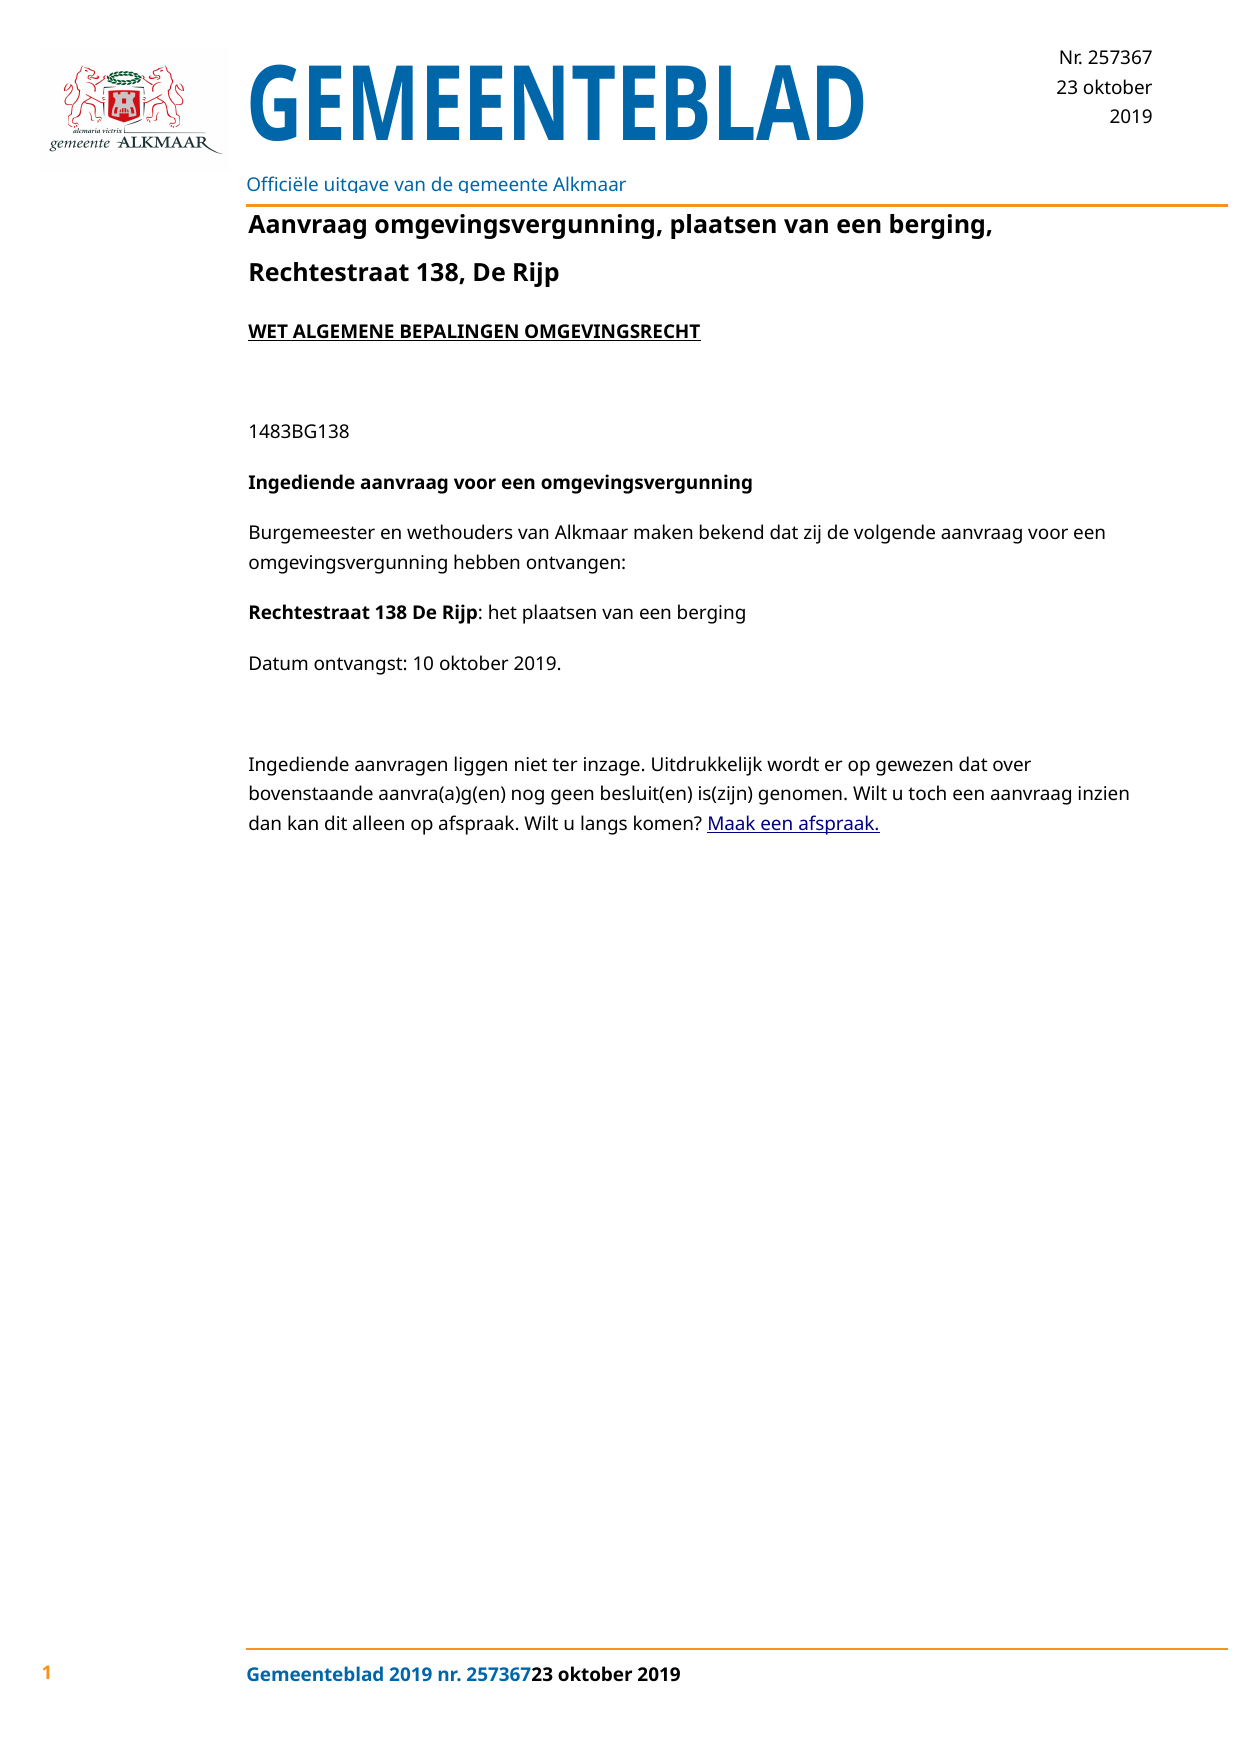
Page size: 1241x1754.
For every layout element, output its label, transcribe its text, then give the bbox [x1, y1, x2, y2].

text Ingediende aanvraag voor een omgevingsvergunning [248, 469, 1152, 495]
text Aanvraag omgevingsvergunning, plaatsen van een berging, Rechtestraat 138, De Rijp [248, 207, 1152, 288]
text Ingediende aanvragen liggen niet ter inzage. Uitdrukkelijk wordt er op gewezen dat over bovenstaande aanvra(a)g(en) nog geen besluit(en) is(zijn) genomen. Wilt u toch een aanvraag inzien dan kan dit alleen op afspraak. Wilt u langs komen? Maak een afspraak. [248, 751, 1152, 836]
text 1483BG138 [248, 419, 1152, 444]
text Datum ontvangst: 10 oktober 2019. [248, 650, 1152, 676]
text WET ALGEMENE BEPALINGEN OMGEVINGSRECHT [248, 318, 1152, 344]
text Rechtestraat 138 De Rijp: het plaatsen van een berging [248, 599, 1152, 625]
text Burgemeester en wethouders van Alkmaar maken bekend dat zij de volgende aanvraag voor een omgevingsvergunning hebben ontvangen: [248, 519, 1152, 575]
picture [41, 47, 231, 172]
